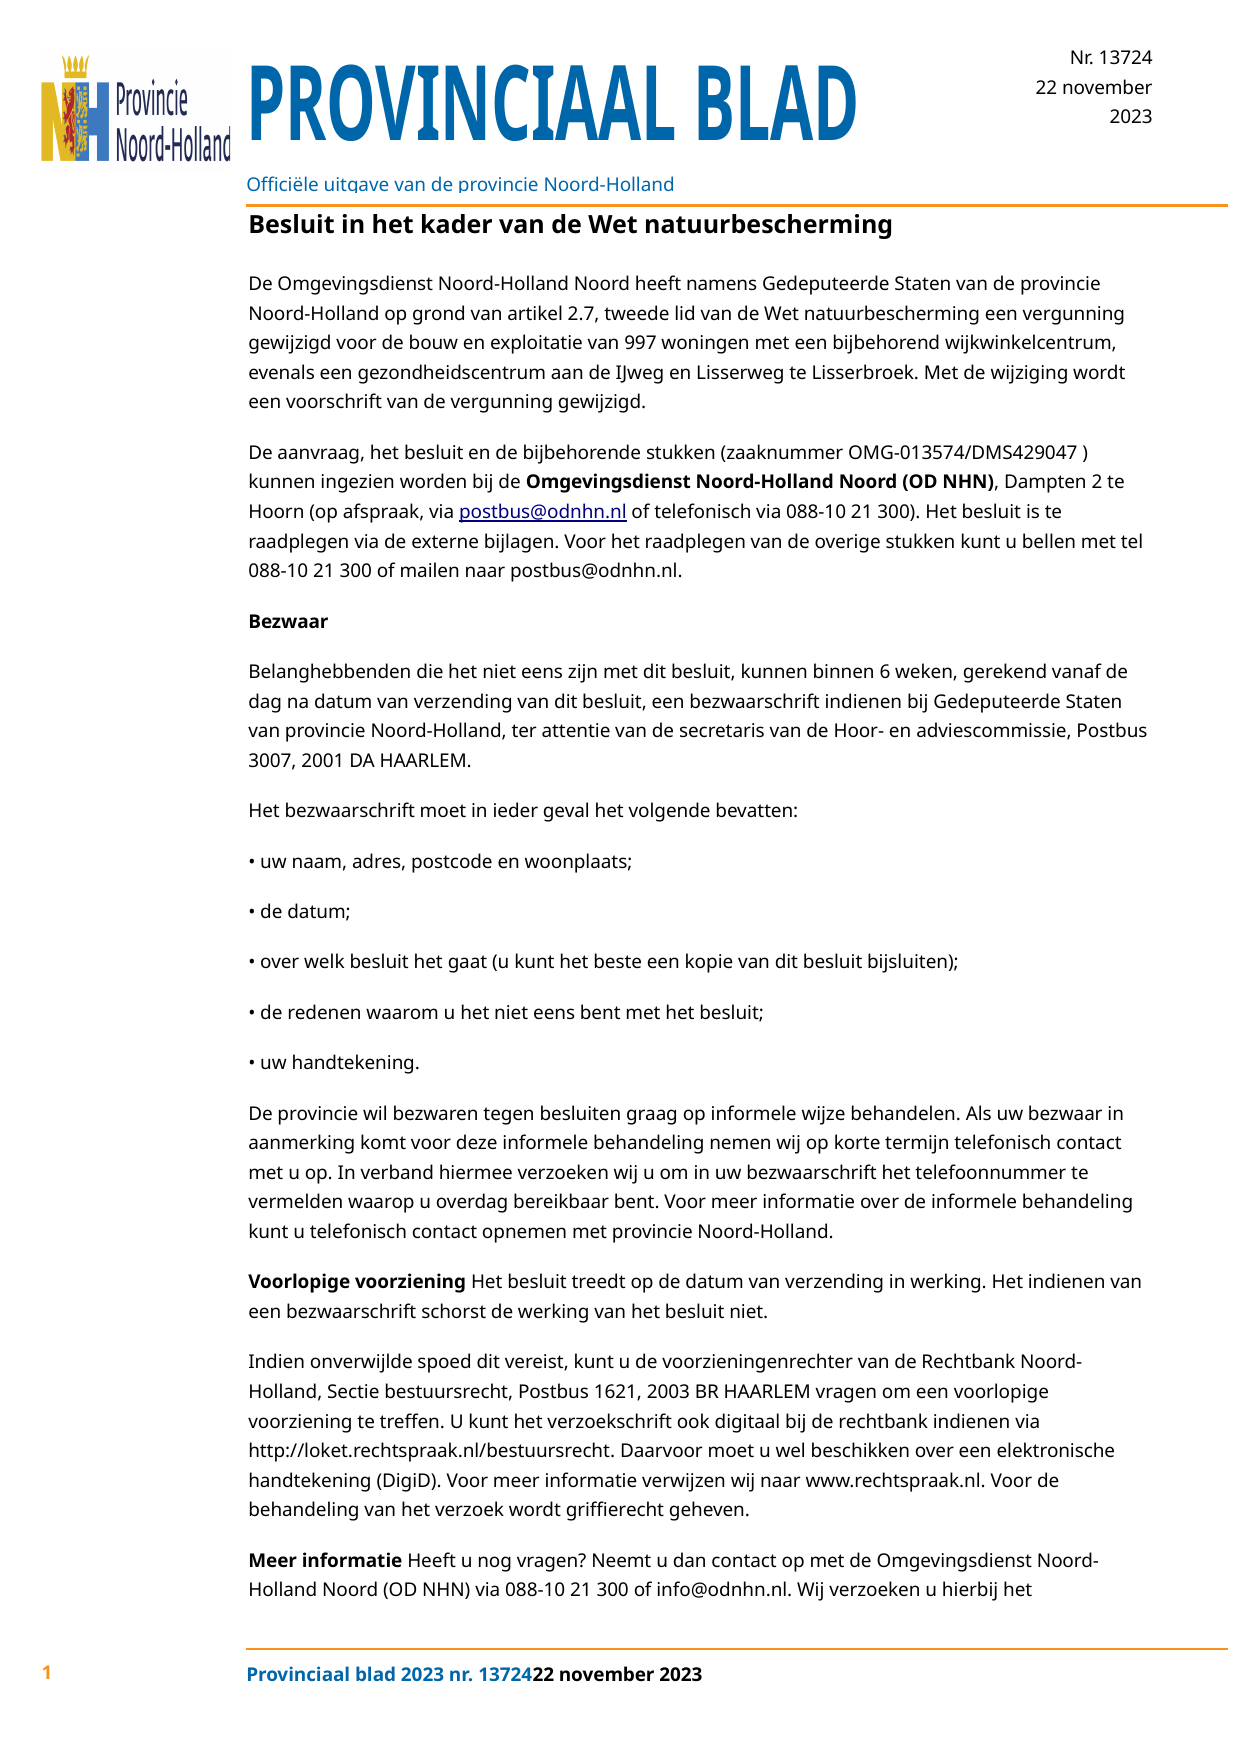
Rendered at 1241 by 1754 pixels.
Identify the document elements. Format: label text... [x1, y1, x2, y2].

picture [41, 47, 231, 172]
text • over welk besluit het gaat (u kunt het beste een kopie van dit besluit bijsluiten); [248, 949, 1152, 974]
text De Omgevingsdienst Noord-Holland Noord heeft namens Gedeputeerde Staten van de provincie Noord-Holland op grond van artikel 2.7, tweede lid van de Wet natuurbescherming een vergunning gewijzigd voor de bouw en exploitatie van 997 woningen met een bijbehorend wijkwinkelcentrum, evenals een gezondheidscentrum aan de IJweg en Lisserweg te Lisserbroek. Met de wijziging wordt een voorschrift van de vergunning gewijzigd. [248, 270, 1152, 414]
text • de redenen waarom u het niet eens bent met het besluit; [248, 999, 1152, 1025]
text • uw naam, adres, postcode en woonplaats; [248, 848, 1152, 873]
text De aanvraag, het besluit en de bijbehorende stukken (zaaknummer OMG-013574/DMS429047 ) kunnen ingezien worden bij de Omgevingsdienst Noord-Holland Noord (OD NHN), Dampten 2 te Hoorn (op afspraak, via postbus@odnhn.nl of telefonisch via 088-10 21 300). Het besluit is te raadplegen via de externe bijlagen. Voor het raadplegen van de overige stukken kunt u bellen met tel 088-10 21 300 of mailen naar postbus@odnhn.nl. [248, 439, 1152, 583]
text Besluit in het kader van de Wet natuurbescherming [248, 207, 1152, 241]
text De provincie wil bezwaren tegen besluiten graag op informele wijze behandelen. Als uw bezwaar in aanmerking komt voor deze informele behandeling nemen wij op korte termijn telefonisch contact met u op. In verband hiermee verzoeken wij u om in uw bezwaarschrift het telefoonnummer te vermelden waarop u overdag bereikbaar bent. Voor meer informatie over de informele behandeling kunt u telefonisch contact opnemen met provincie Noord-Holland. [248, 1100, 1152, 1244]
text • uw handtekening. [248, 1049, 1152, 1075]
text Meer informatie Heeft u nog vragen? Neemt u dan contact op met de Omgevingsdienst Noord-Holland Noord (OD NHN) via 088-10 21 300 of info@odnhn.nl. Wij verzoeken u hierbij het [248, 1547, 1152, 1602]
text Belanghebbenden die het niet eens zijn met dit besluit, kunnen binnen 6 weken, gerekend vanaf de dag na datum van verzending van dit besluit, een bezwaarschrift indienen bij Gedeputeerde Staten van provincie Noord-Holland, ter attentie van de secretaris van de Hoor- en adviescommissie, Postbus 3007, 2001 DA HAARLEM. [248, 658, 1152, 773]
text Het bezwaarschrift moet in ieder geval het volgende bevatten: [248, 797, 1152, 823]
text • de datum; [248, 898, 1152, 924]
text Indien onverwijlde spoed dit vereist, kunt u de voorzieningenrechter van de Rechtbank Noord-Holland, Sectie bestuursrecht, Postbus 1621, 2003 BR HAARLEM vragen om een voorlopige voorziening te treffen. U kunt het verzoekschrift ook digitaal bij de rechtbank indienen via http://loket.rechtspraak.nl/bestuursrecht. Daarvoor moet u wel beschikken over een elektronische handtekening (DigiD). Voor meer informatie verwijzen wij naar www.rechtspraak.nl. Voor de behandeling van het verzoek wordt griffierecht geheven. [248, 1349, 1152, 1522]
text Voorlopige voorziening Het besluit treedt op de datum van verzending in werking. Het indienen van een bezwaarschrift schorst de werking van het besluit niet. [248, 1269, 1152, 1324]
text Bezwaar [248, 608, 1152, 633]
